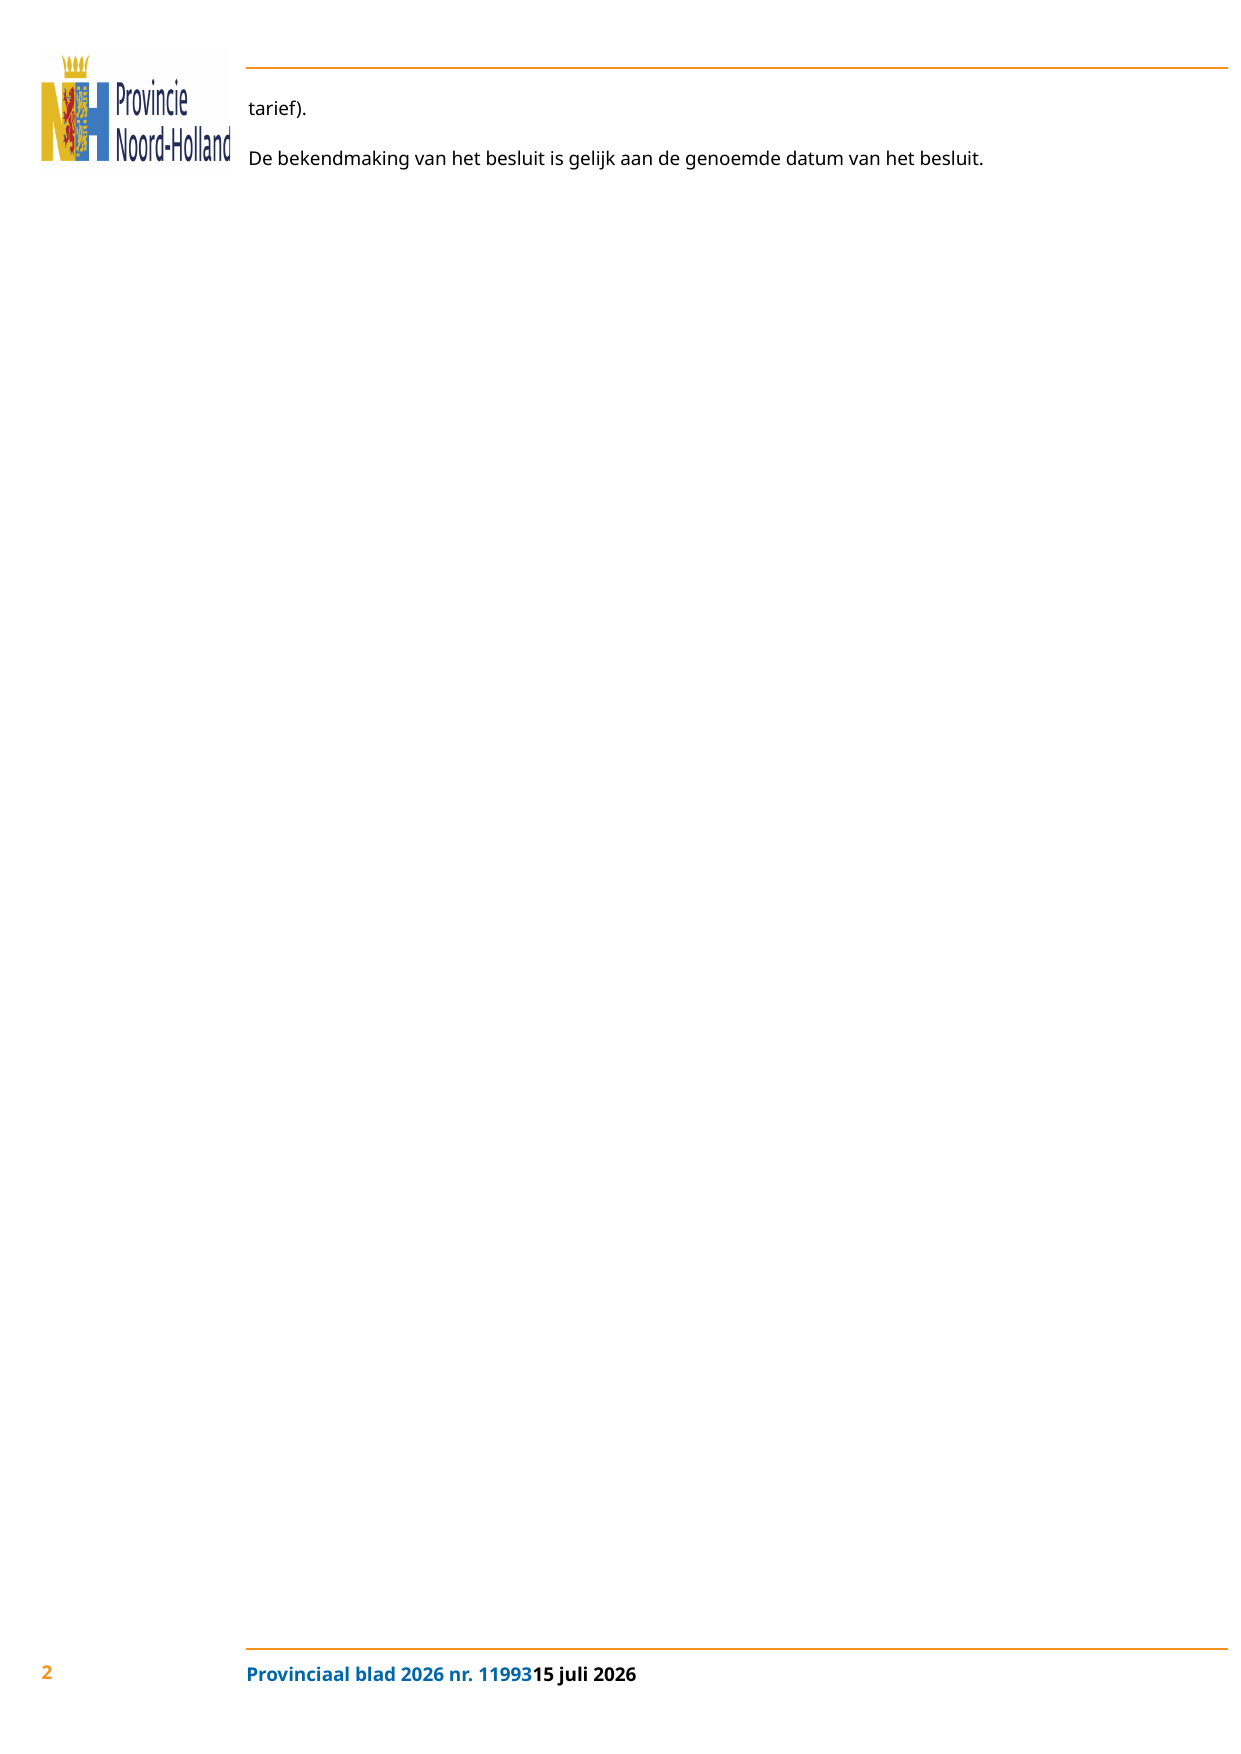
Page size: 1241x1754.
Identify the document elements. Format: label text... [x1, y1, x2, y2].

text tarief). [248, 95, 1152, 121]
text De bekendmaking van het besluit is gelijk aan de genoemde datum van het besluit. [248, 145, 1152, 171]
picture [41, 47, 231, 172]
